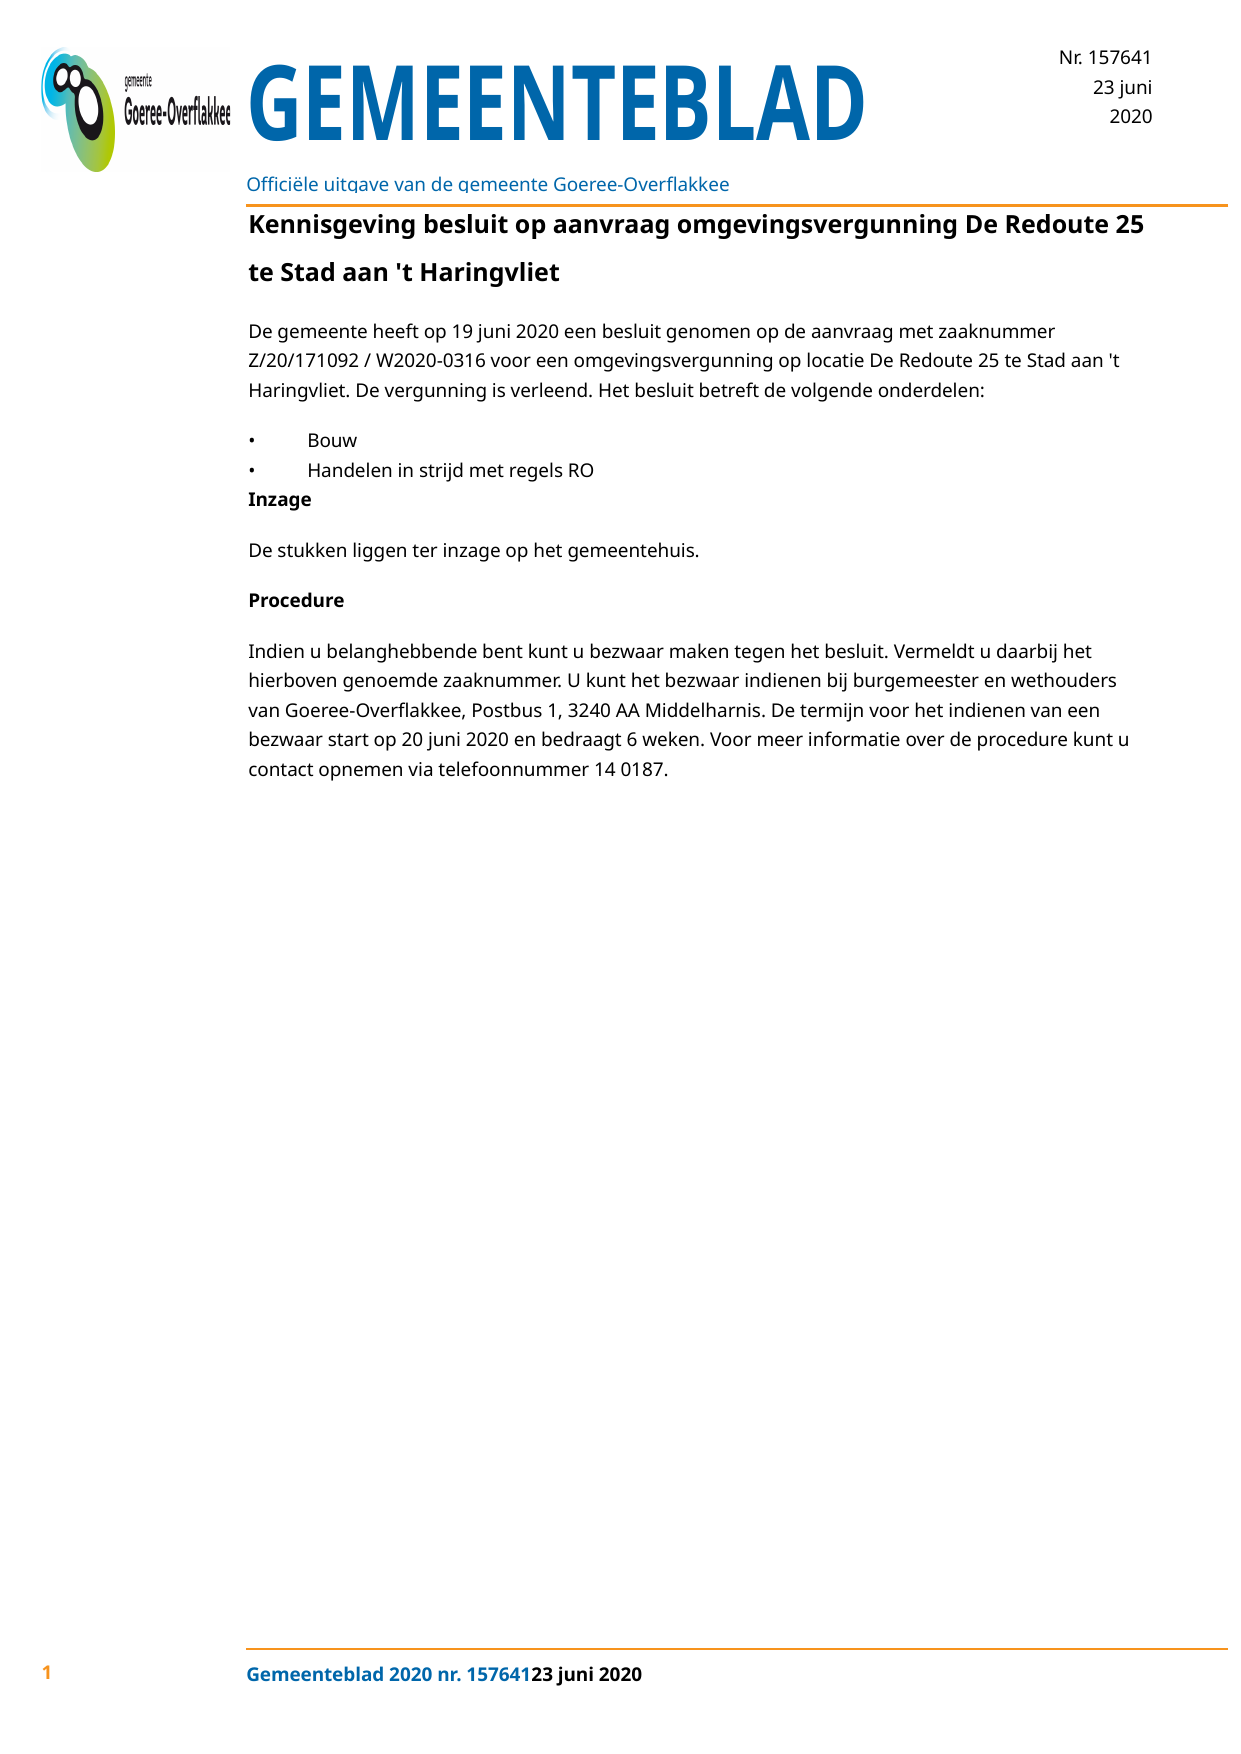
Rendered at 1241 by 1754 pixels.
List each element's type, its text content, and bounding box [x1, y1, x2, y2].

text De gemeente heeft op 19 juni 2020 een besluit genomen op de aanvraag met zaaknummer Z/20/171092 / W2020-0316 voor een omgevingsvergunning op locatie De Redoute 25 te Stad aan 't Haringvliet. De vergunning is verleend. Het besluit betreft de volgende onderdelen: [248, 318, 1152, 403]
picture [41, 47, 231, 172]
text Indien u belanghebbende bent kunt u bezwaar maken tegen het besluit. Vermeldt u daarbij het hierboven genoemde zaaknummer. U kunt het bezwaar indienen bij burgemeester en wethouders van Goeree-Overflakkee, Postbus 1, 3240 AA Middelharnis. De termijn voor het indienen van een bezwaar start op 20 juni 2020 en bedraagt 6 weken. Voor meer informatie over de procedure kunt u contact opnemen via telefoonnummer 14 0187. [248, 638, 1152, 782]
text Kennisgeving besluit op aanvraag omgevingsvergunning De Redoute 25 te Stad aan 't Haringvliet [248, 207, 1152, 288]
text Procedure [248, 587, 1152, 613]
text De stukken liggen ter inzage op het gemeentehuis. [248, 537, 1152, 563]
list Handelen in strijd met regels RO [248, 457, 1152, 483]
text Inzage [248, 487, 1152, 512]
list Bouw [248, 427, 1152, 453]
